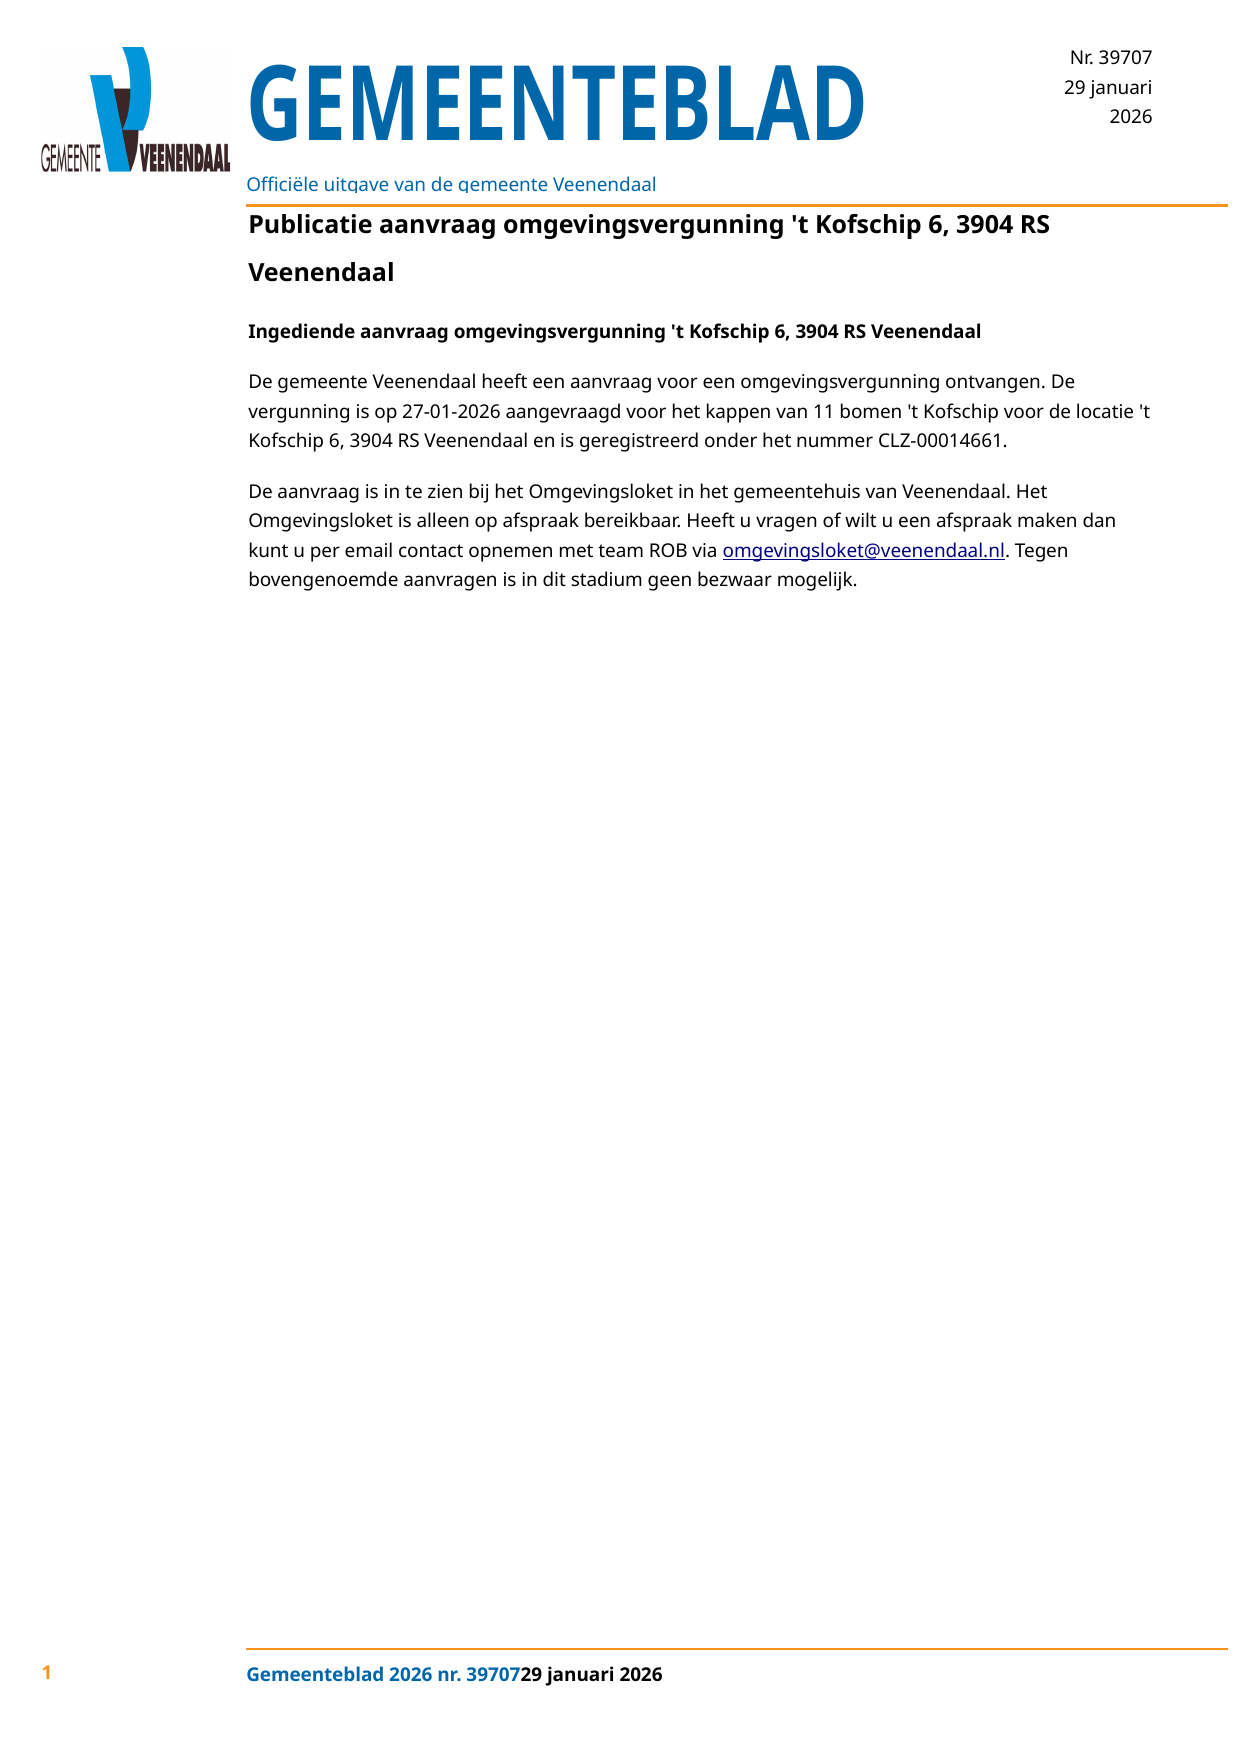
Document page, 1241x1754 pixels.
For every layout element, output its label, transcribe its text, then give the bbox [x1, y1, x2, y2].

picture [41, 47, 130, 172]
picture [123, 47, 231, 172]
text Publicatie aanvraag omgevingsvergunning 't Kofschip 6, 3904 RS Veenendaal [248, 207, 1152, 288]
text Ingediende aanvraag omgevingsvergunning 't Kofschip 6, 3904 RS Veenendaal [248, 318, 1152, 344]
text De gemeente Veenendaal heeft een aanvraag voor een omgevingsvergunning ontvangen. De vergunning is op 27-01-2026 aangevraagd voor het kappen van 11 bomen 't Kofschip voor de locatie 't Kofschip 6, 3904 RS Veenendaal en is geregistreerd onder het nummer CLZ-00014661. [248, 368, 1152, 453]
text De aanvraag is in te zien bij het Omgevingsloket in het gemeentehuis van Veenendaal. Het Omgevingsloket is alleen op afspraak bereikbaar. Heeft u vragen of wilt u een afspraak maken dan kunt u per email contact opnemen met team ROB via omgevingsloket@veenendaal.nl. Tegen bovengenoemde aanvragen is in dit stadium geen bezwaar mogelijk. [248, 478, 1152, 592]
